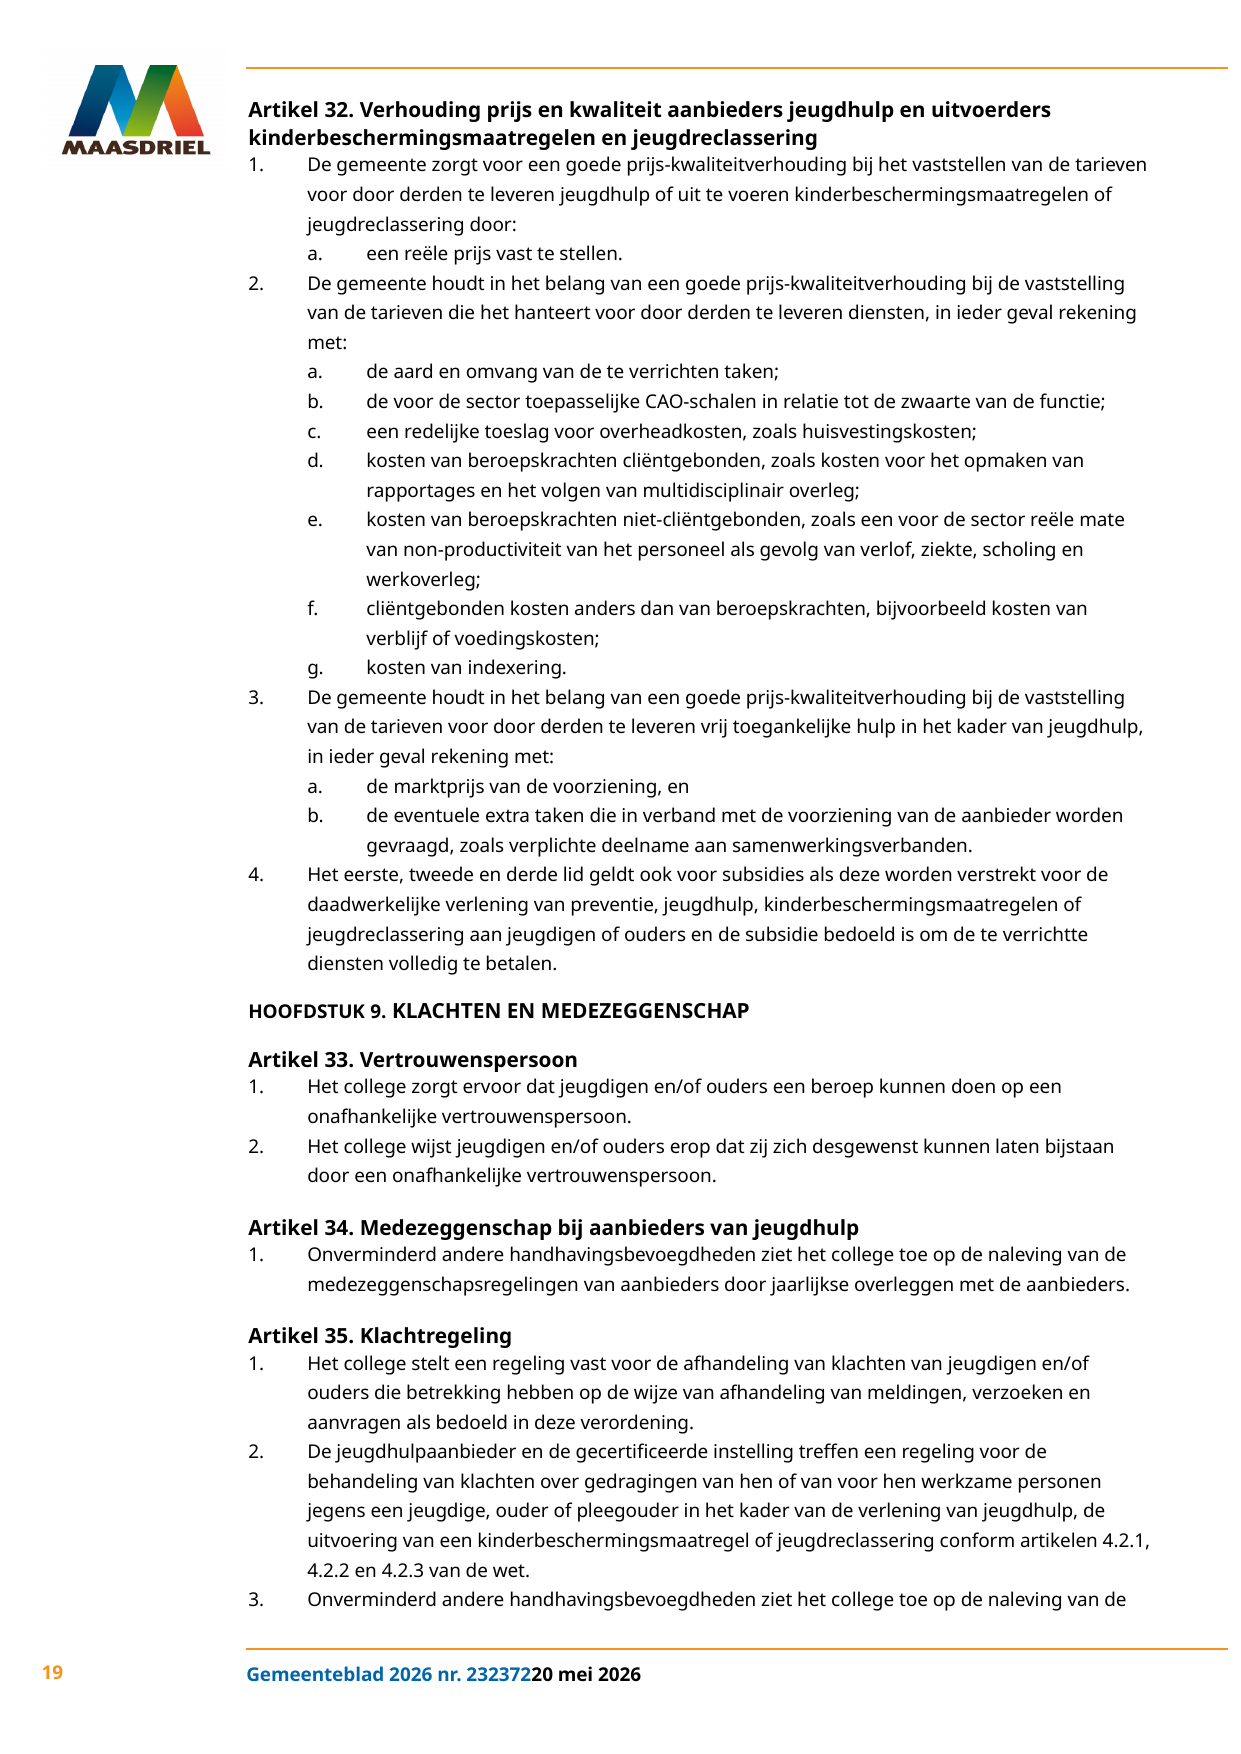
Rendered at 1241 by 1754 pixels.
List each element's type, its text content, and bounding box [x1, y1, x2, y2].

list een redelijke toeslag voor overheadkosten, zoals huisvestingskosten; [307, 418, 1152, 444]
list Het college wijst jeugdigen en/of ouders erop dat zij zich desgewenst kunnen laten bijstaan door een onafhankelijke vertrouwenspersoon. [248, 1133, 1152, 1188]
list de marktprijs van de voorziening, en [307, 773, 1152, 799]
text Artikel 35. Klachtregeling [248, 1321, 1152, 1350]
text Artikel 34. Medezeggenschap bij aanbieders van jeugdhulp [248, 1213, 1152, 1241]
list Het college stelt een regeling vast voor de afhandeling van klachten van jeugdigen en/of ouders die betrekking hebben op de wijze van afhandeling van meldingen, verzoeken en aanvragen als bedoeld in deze verordening. [248, 1350, 1152, 1435]
list Het college zorgt ervoor dat jeugdigen en/of ouders een beroep kunnen doen op een onafhankelijke vertrouwenspersoon. [248, 1074, 1152, 1129]
list De gemeente houdt in het belang van een goede prijs-kwaliteitverhouding bij de vaststelling van de tarieven voor door derden te leveren vrij toegankelijke hulp in het kader van jeugdhulp, in ieder geval rekening met: [248, 684, 1152, 769]
list De jeugdhulpaanbieder en de gecertificeerde instelling treffen een regeling voor de behandeling van klachten over gedragingen van hen of van voor hen werkzame personen jegens een jeugdige, ouder of pleegouder in het kader van de verlening van jeugdhulp, de uitvoering van een kinderbeschermingsmaatregel of jeugdreclassering conform artikelen 4.2.1, 4.2.2 en 4.2.3 van de wet. [248, 1438, 1152, 1583]
list Het eerste, tweede en derde lid geldt ook voor subsidies als deze worden verstrekt voor de daadwerkelijke verlening van preventie, jeugdhulp, kinderbeschermingsmaatregelen of jeugdreclassering aan jeugdigen of ouders en de subsidie bedoeld is om de te verrichtte diensten volledig te betalen. [248, 862, 1152, 976]
text HOOFDSTUK 9. KLACHTEN EN MEDEZEGGENSCHAP [248, 996, 1152, 1024]
list De gemeente houdt in het belang van een goede prijs-kwaliteitverhouding bij de vaststelling van de tarieven die het hanteert voor door derden te leveren diensten, in ieder geval rekening met: [248, 270, 1152, 355]
list De gemeente zorgt voor een goede prijs-kwaliteitverhouding bij het vaststellen van de tarieven voor door derden te leveren jeugdhulp of uit te voeren kinderbeschermingsmaatregelen of jeugdreclassering door: [248, 152, 1152, 237]
list kosten van beroepskrachten cliëntgebonden, zoals kosten voor het opmaken van rapportages en het volgen van multidisciplinair overleg; [307, 447, 1152, 503]
list de aard en omvang van de te verrichten taken; [307, 359, 1152, 384]
picture [41, 47, 231, 172]
text Artikel 33. Vertrouwenspersoon [248, 1045, 1152, 1074]
list kosten van indexering. [307, 654, 1152, 680]
list Onverminderd andere handhavingsbevoegdheden ziet het college toe op de naleving van de medezeggenschapsregelingen van aanbieders door jaarlijkse overleggen met de aanbieders. [248, 1241, 1152, 1297]
list de eventuele extra taken die in verband met de voorziening van de aanbieder worden gevraagd, zoals verplichte deelname aan samenwerkingsverbanden. [307, 802, 1152, 858]
text Artikel 32. Verhouding prijs en kwaliteit aanbieders jeugdhulp en uitvoerders kinderbeschermingsmaatregelen en jeugdreclassering [248, 95, 1152, 152]
list cliëntgebonden kosten anders dan van beroepskrachten, bijvoorbeeld kosten van verblijf of voedingskosten; [307, 595, 1152, 651]
list Onverminderd andere handhavingsbevoegdheden ziet het college toe op de naleving van de [248, 1586, 1152, 1612]
list kosten van beroepskrachten niet-cliëntgebonden, zoals een voor de sector reële mate van non-productiviteit van het personeel als gevolg van verlof, ziekte, scholing en werkoverleg; [307, 507, 1152, 592]
list een reële prijs vast te stellen. [307, 240, 1152, 266]
list de voor de sector toepasselijke CAO-schalen in relatie tot de zwaarte van de functie; [307, 388, 1152, 414]
